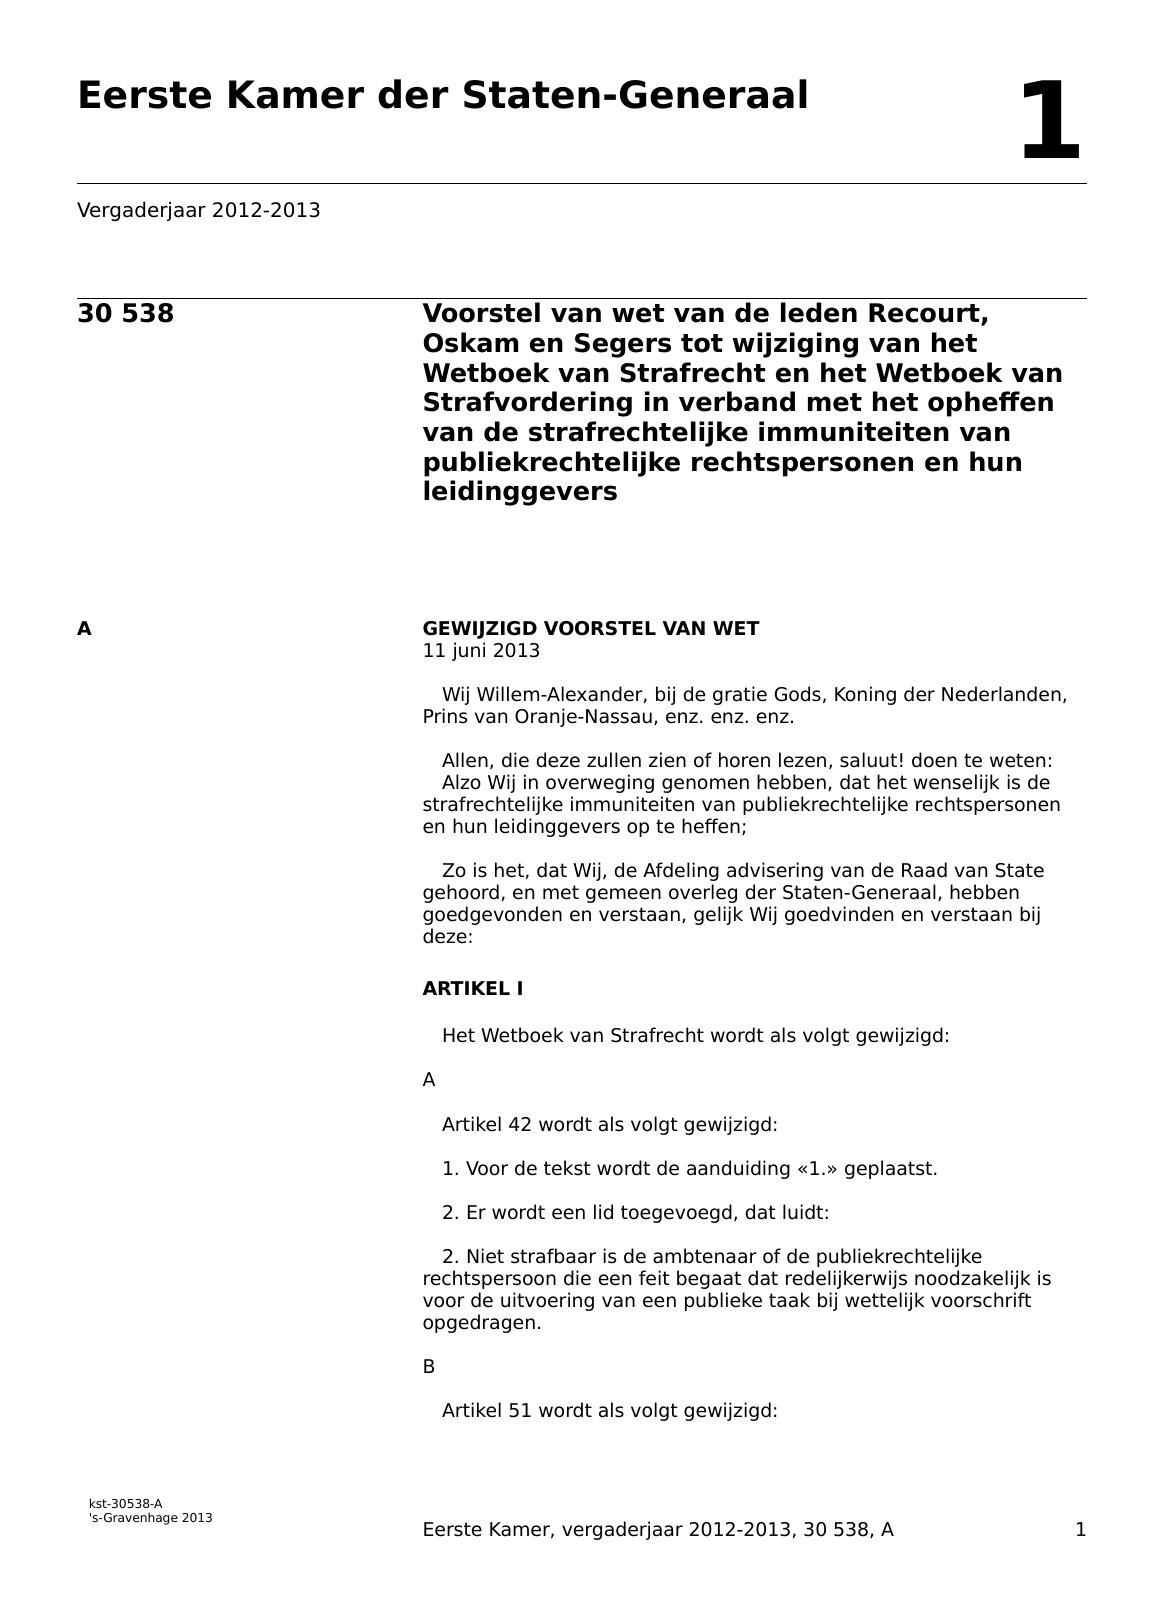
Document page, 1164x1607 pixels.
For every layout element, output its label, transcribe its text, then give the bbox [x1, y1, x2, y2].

table_header Eerste Kamer der Staten-Generaal [77, 59, 886, 183]
subtitle 30 538 Voorstel van wet van de leden Recourt, Oskam en Segers tot wijziging van het Wetboek van Strafrecht en het Wetboek van Strafvordering in verband met het opheffen van de strafrechtelijke immuniteiten van publiekrechtelijke rechtspersonen en hun leidinggevers [77, 299, 1087, 507]
text Artikel 42 wordt als volgt gewijzigd: [422, 1113, 1087, 1135]
text 11 juni 2013 [422, 640, 1087, 662]
text kst-30538-A [88, 1497, 323, 1511]
text Alzo Wij in overweging genomen hebben, dat het wenselijk is de strafrechtelijke immuniteiten van publiekrechtelijke rechtspersonen en hun leidinggevers op te heffen; [422, 772, 1087, 838]
text Wij Willem-Alexander, bij de gratie Gods, Koning der Nederlanden, Prins van Oranje-Nassau, enz. enz. enz. [422, 684, 1087, 728]
text 2. Er wordt een lid toegevoegd, dat luidt: [422, 1202, 1087, 1224]
text A [422, 1069, 1087, 1091]
text Artikel 51 wordt als volgt gewijzigd: [422, 1400, 1087, 1422]
text 1. Voor de tekst wordt de aanduiding «1.» geplaatst. [422, 1158, 1087, 1179]
text B [422, 1356, 1087, 1378]
text Het Wetboek van Strafrecht wordt als volgt gewijzigd: [422, 1025, 1087, 1047]
text Zo is het, dat Wij, de Afdeling advisering van de Raad van State gehoord, en met gemeen overleg der Staten-Generaal, hebben goedgevonden en verstaan, gelijk Wij goedvinden en verstaan bij deze: [422, 860, 1087, 948]
text 's-Gravenhage 2013 [88, 1511, 323, 1525]
table_cell Vergaderjaar 2012-2013 [77, 184, 1087, 298]
text Allen, die deze zullen zien of horen lezen, saluut! doen te weten: [422, 750, 1087, 772]
subtitle A GEWIJZIGD VOORSTEL VAN WET [77, 618, 1087, 640]
table_header 1 [886, 59, 1087, 183]
text 2. Niet strafbaar is de ambtenaar of de publiekrechtelijke rechtspersoon die een feit begaat dat redelijkerwijs noodzakelijk is voor de uitvoering van een publieke taak bij wettelijk voorschrift opgedragen. [422, 1246, 1087, 1334]
subtitle ARTIKEL I [422, 978, 1087, 1000]
